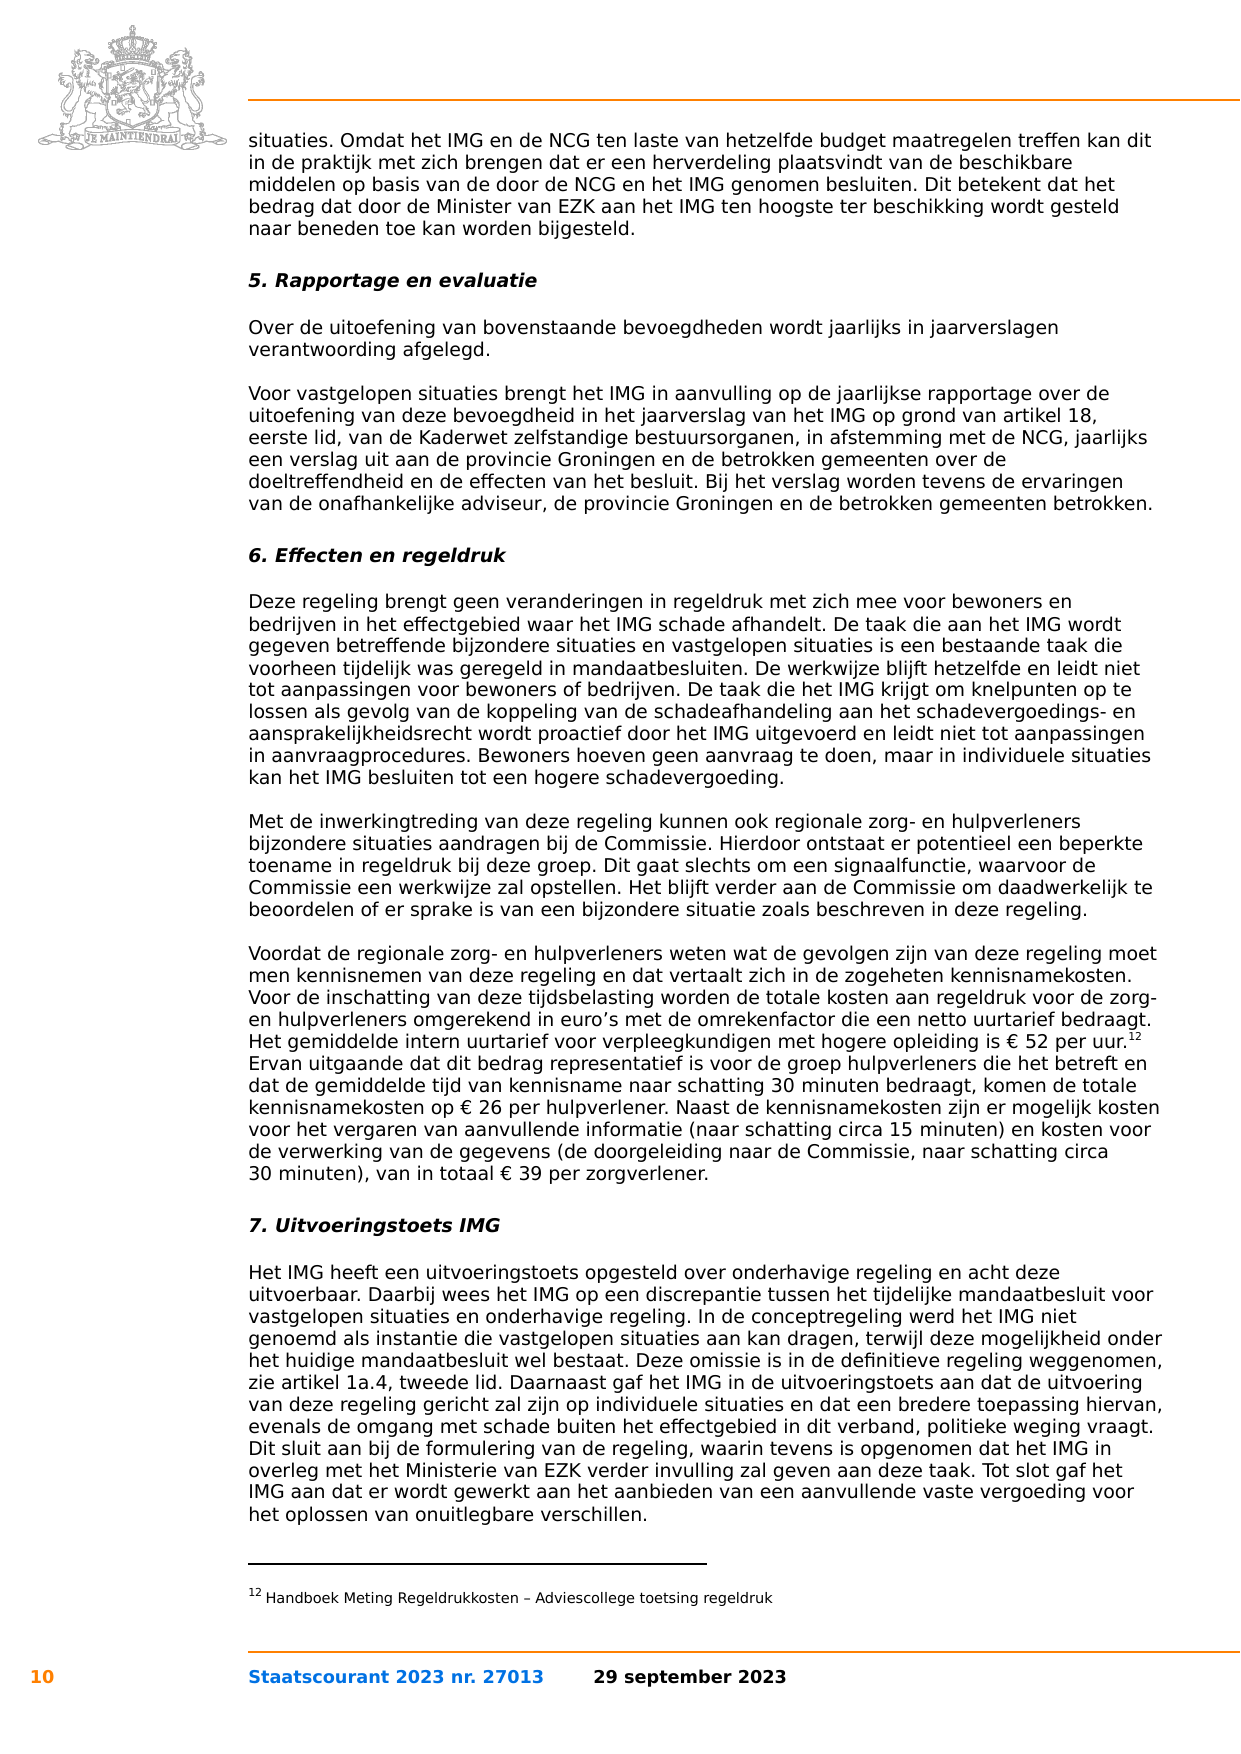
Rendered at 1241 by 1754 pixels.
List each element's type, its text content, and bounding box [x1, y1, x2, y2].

subtitle 7. Uitvoeringstoets IMG [248, 1215, 1163, 1237]
text Het IMG heeft een uitvoeringstoets opgesteld over onderhavige regeling en acht deze uitvoerbaar. Daarbij wees het IMG op een discrepantie tussen het tijdelijke mandaatbesluit voor vastgelopen situaties en onderhavige regeling. In de conceptregeling werd het IMG niet genoemd als instantie die vastgelopen situaties aan kan dragen, terwijl deze mogelijkheid onder het huidige mandaatbesluit wel bestaat. Deze omissie is in de definitieve regeling weggenomen, zie artikel 1a.4, tweede lid. Daarnaast gaf het IMG in de uitvoeringstoets aan dat de uitvoering van deze regeling gericht zal zijn op individuele situaties en dat een bredere toepassing hiervan, evenals de omgang met schade buiten het effectgebied in dit verband, politieke weging vraagt. Dit sluit aan bij de formulering van de regeling, waarin tevens is opgenomen dat het IMG in overleg met het Ministerie van EZK verder invulling zal geven aan deze taak. Tot slot gaf het IMG aan dat er wordt gewerkt aan het aanbieden van een aanvullende vaste vergoeding voor het oplossen van onuitlegbare verschillen. [248, 1262, 1163, 1525]
picture [38, 25, 227, 150]
subtitle 5. Rapportage en evaluatie [248, 270, 1163, 292]
text Over de uitoefening van bovenstaande bevoegdheden wordt jaarlijks in jaarverslagen verantwoording afgelegd. [248, 317, 1163, 361]
subtitle 6. Effecten en regeldruk [248, 544, 1163, 566]
text Voordat de regionale zorg- en hulpverleners weten wat de gevolgen zijn van deze regeling moet men kennisnemen van deze regeling en dat vertaalt zich in de zogeheten kennisnamekosten. Voor de inschatting van deze tijdsbelasting worden de totale kosten aan regeldruk voor de zorg- en hulpverleners omgerekend in euro’s met de omrekenfactor die een netto uurtarief bedraagt. Het gemiddelde intern uurtarief voor verpleegkundigen met hogere opleiding is € 52 per uur. Ervan uitgaande dat dit bedrag representatief is voor de groep hulpverleners die het betreft en dat de gemiddelde tijd van kennisname naar schatting 30 minuten bedraagt, komen de totale kennisnamekosten op € 26 per hulpverlener. Naast de kennisnamekosten zijn er mogelijk kosten voor het vergaren van aanvullende informatie (naar schatting circa 15 minuten) en kosten voor de verwerking van de gegevens (de doorgeleiding naar de Commissie, naar schatting circa 30 minuten), van in totaal € 39 per zorgverlener. [248, 943, 1163, 1185]
text Deze regeling brengt geen veranderingen in regeldruk met zich mee voor bewoners en bedrijven in het effectgebied waar het IMG schade afhandelt. De taak die aan het IMG wordt gegeven betreffende bijzondere situaties en vastgelopen situaties is een bestaande taak die voorheen tijdelijk was geregeld in mandaatbesluiten. De werkwijze blijft hetzelfde en leidt niet tot aanpassingen voor bewoners of bedrijven. De taak die het IMG krijgt om knelpunten op te lossen als gevolg van de koppeling van de schadeafhandeling aan het schadevergoedings- en aansprakelijkheidsrecht wordt proactief door het IMG uitgevoerd en leidt niet tot aanpassingen in aanvraagprocedures. Bewoners hoeven geen aanvraag te doen, maar in individuele situaties kan het IMG besluiten tot een hogere schadevergoeding. [248, 591, 1163, 789]
text Handboek Meting Regeldrukkosten – Adviescollege toetsing regeldruk [248, 1586, 1163, 1608]
text Voor vastgelopen situaties brengt het IMG in aanvulling op de jaarlijkse rapportage over de uitoefening van deze bevoegdheid in het jaarverslag van het IMG op grond van artikel 18, eerste lid, van de Kaderwet zelfstandige bestuursorganen, in afstemming met de NCG, jaarlijks een verslag uit aan de provincie Groningen en de betrokken gemeenten over de doeltreffendheid en de effecten van het besluit. Bij het verslag worden tevens de ervaringen van de onafhankelijke adviseur, de provincie Groningen en de betrokken gemeenten betrokken. [248, 383, 1163, 514]
text Met de inwerkingtreding van deze regeling kunnen ook regionale zorg- en hulpverleners bijzondere situaties aandragen bij de Commissie. Hierdoor ontstaat er potentieel een beperkte toename in regeldruk bij deze groep. Dit gaat slechts om een signaalfunctie, waarvoor de Commissie een werkwijze zal opstellen. Het blijft verder aan de Commissie om daadwerkelijk te beoordelen of er sprake is van een bijzondere situatie zoals beschreven in deze regeling. [248, 811, 1163, 921]
text situaties. Omdat het IMG en de NCG ten laste van hetzelfde budget maatregelen treffen kan dit in de praktijk met zich brengen dat er een herverdeling plaatsvindt van de beschikbare middelen op basis van de door de NCG en het IMG genomen besluiten. Dit betekent dat het bedrag dat door de Minister van EZK aan het IMG ten hoogste ter beschikking wordt gesteld naar beneden toe kan worden bijgesteld. [248, 130, 1163, 240]
